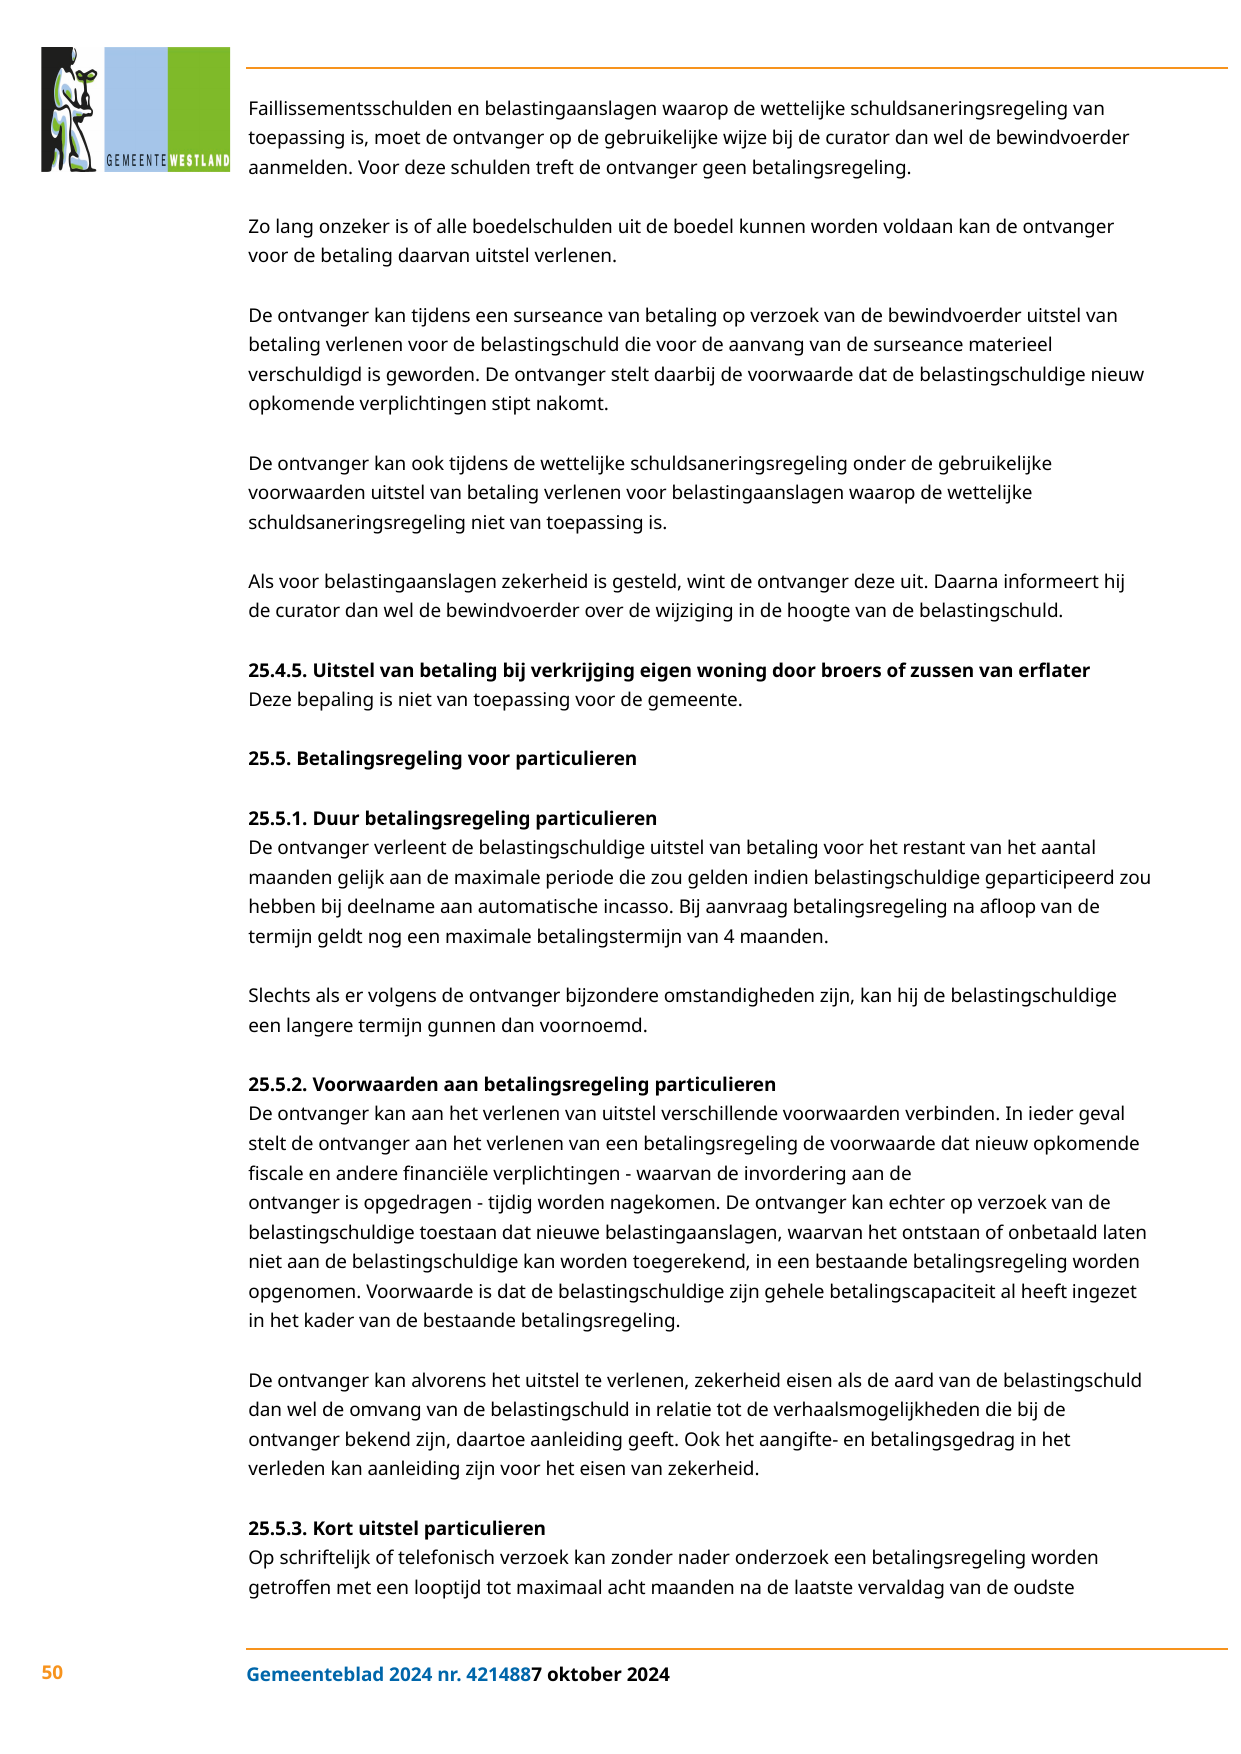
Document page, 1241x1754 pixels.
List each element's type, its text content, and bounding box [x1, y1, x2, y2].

text 25.5. Betalingsregeling voor particulieren [248, 746, 1152, 771]
text Op schriftelijk of telefonisch verzoek kan zonder nader onderzoek een betalingsregeling worden getroffen met een looptijd tot maximaal acht maanden na de laatste vervaldag van de oudste [248, 1544, 1152, 1600]
text Slechts als er volgens de ontvanger bijzondere omstandigheden zijn, kan hij de belastingschuldige een langere termijn gunnen dan voornoemd. [248, 982, 1152, 1038]
text De ontvanger kan tijdens een surseance van betaling op verzoek van de bewindvoerder uitstel van betaling verlenen voor de belastingschuld die voor de aanvang van de surseance materieel verschuldigd is geworden. De ontvanger stelt daarbij de voorwaarde dat de belastingschuldige nieuw opkomende verplichtingen stipt nakomt. [248, 302, 1152, 416]
text ontvanger is opgedragen - tijdig worden nagekomen. De ontvanger kan echter op verzoek van de belastingschuldige toestaan dat nieuwe belastingaanslagen, waarvan het ontstaan of onbetaald laten niet aan de belastingschuldige kan worden toegerekend, in een bestaande betalingsregeling worden opgenomen. Voorwaarde is dat de belastingschuldige zijn gehele betalingscapaciteit al heeft ingezet in het kader van de bestaande betalingsregeling. [248, 1189, 1152, 1333]
text 25.5.1. Duur betalingsregeling particulieren [248, 805, 1152, 831]
text Als voor belastingaanslagen zekerheid is gesteld, wint de ontvanger deze uit. Daarna informeert hij de curator dan wel de bewindvoerder over de wijziging in de hoogte van de belastingschuld. [248, 568, 1152, 623]
text De ontvanger verleent de belastingschuldige uitstel van betaling voor het restant van het aantal maanden gelijk aan de maximale periode die zou gelden indien belastingschuldige geparticipeerd zou hebben bij deelname aan automatische incasso. Bij aanvraag betalingsregeling na afloop van de termijn geldt nog een maximale betalingstermijn van 4 maanden. [248, 834, 1152, 949]
text Zo lang onzeker is of alle boedelschulden uit de boedel kunnen worden voldaan kan de ontvanger voor de betaling daarvan uitstel verlenen. [248, 213, 1152, 268]
text 25.5.2. Voorwaarden aan betalingsregeling particulieren [248, 1071, 1152, 1097]
picture [41, 47, 231, 172]
text De ontvanger kan alvorens het uitstel te verlenen, zekerheid eisen als de aard van de belastingschuld dan wel de omvang van de belastingschuld in relatie tot de verhaalsmogelijkheden die bij de ontvanger bekend zijn, daartoe aanleiding geeft. Ook het aangifte- en betalingsgedrag in het verleden kan aanleiding zijn voor het eisen van zekerheid. [248, 1367, 1152, 1481]
text 25.4.5. Uitstel van betaling bij verkrijging eigen woning door broers of zussen van erflater [248, 657, 1152, 683]
text De ontvanger kan ook tijdens de wettelijke schuldsaneringsregeling onder de gebruikelijke voorwaarden uitstel van betaling verlenen voor belastingaanslagen waarop de wettelijke schuldsaneringsregeling niet van toepassing is. [248, 450, 1152, 535]
text 25.5.3. Kort uitstel particulieren [248, 1515, 1152, 1541]
text De ontvanger kan aan het verlenen van uitstel verschillende voorwaarden verbinden. In ieder geval stelt de ontvanger aan het verlenen van een betalingsregeling de voorwaarde dat nieuw opkomende fiscale en andere financiële verplichtingen - waarvan de invordering aan de [248, 1101, 1152, 1186]
text Faillissementsschulden en belastingaanslagen waarop de wettelijke schuldsaneringsregeling van toepassing is, moet de ontvanger op de gebruikelijke wijze bij de curator dan wel de bewindvoerder aanmelden. Voor deze schulden treft de ontvanger geen betalingsregeling. [248, 95, 1152, 180]
text Deze bepaling is niet van toepassing voor de gemeente. [248, 686, 1152, 712]
